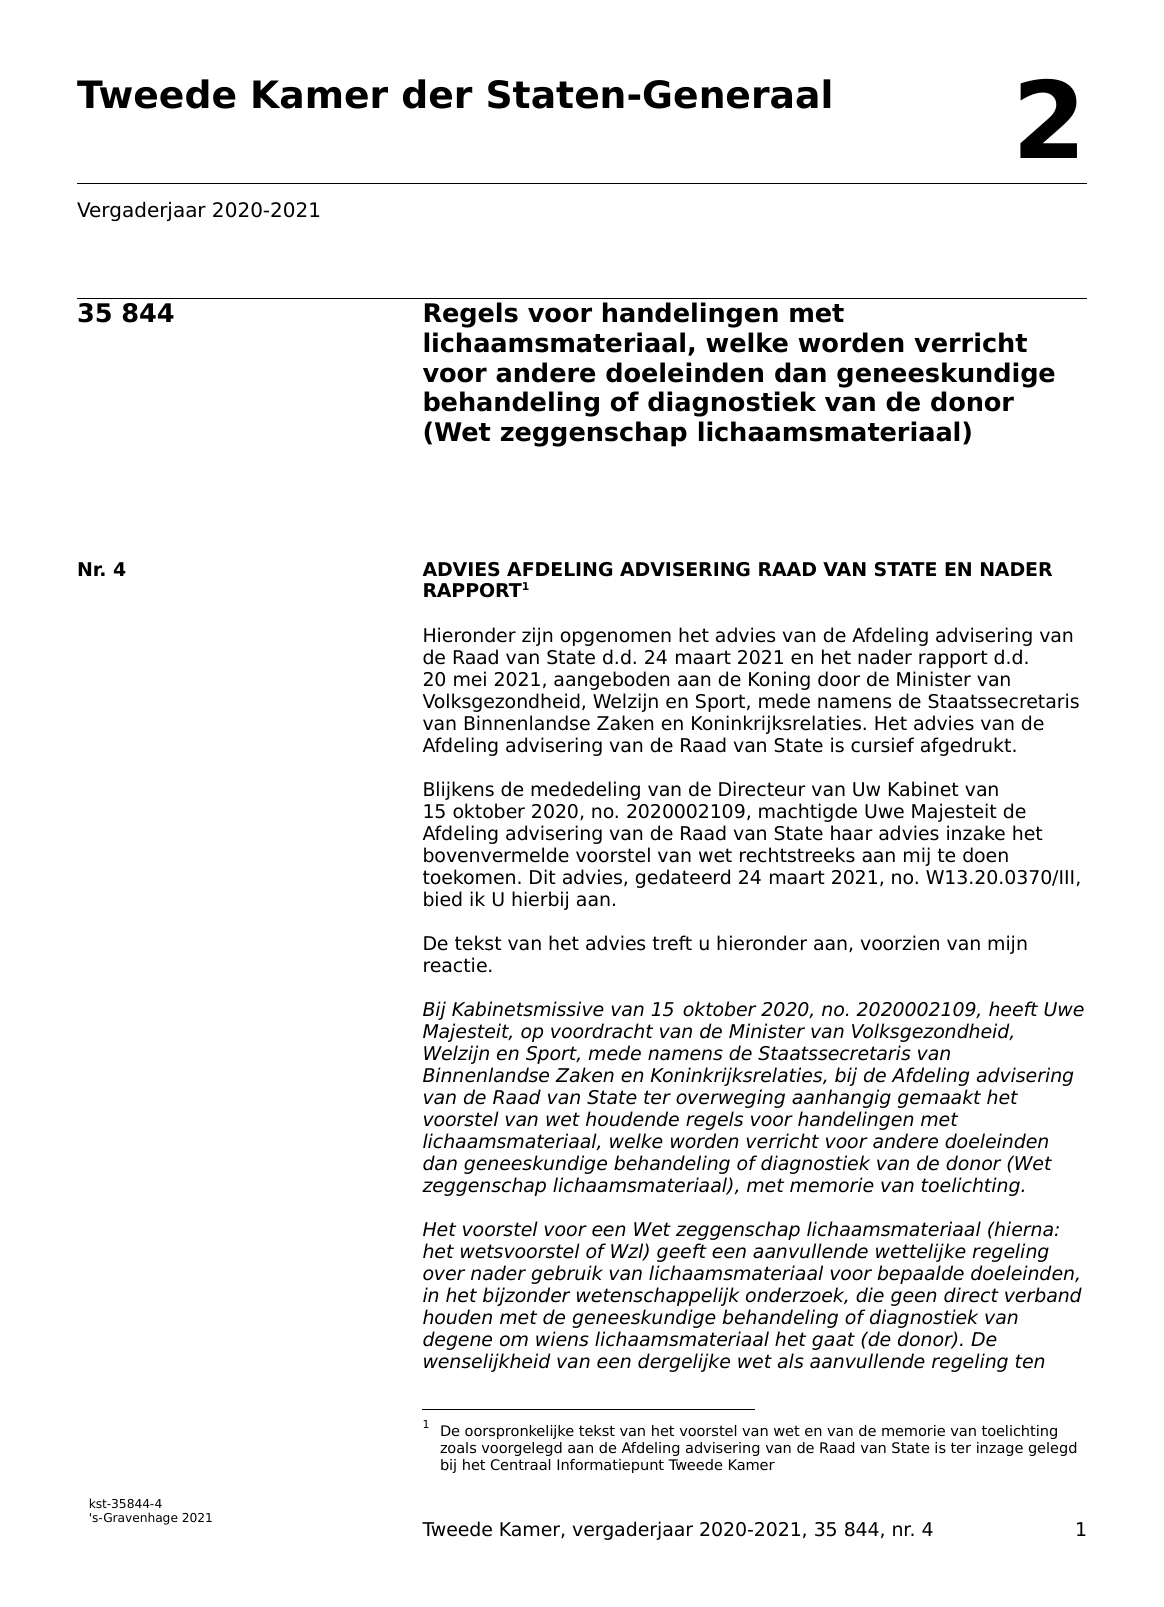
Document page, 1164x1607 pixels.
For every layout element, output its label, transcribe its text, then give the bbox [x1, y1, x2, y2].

text Blijkens de mededeling van de Directeur van Uw Kabinet van 15 oktober 2020, no. 2020002109, machtigde Uwe Majesteit de Afdeling advisering van de Raad van State haar advies inzake het bovenvermelde voorstel van wet rechtstreeks aan mij te doen toekomen. Dit advies, gedateerd 24 maart 2021, no. W13.20.0370/III, bied ik U hierbij aan. [422, 779, 1087, 911]
subtitle Nr. 4 ADVIES AFDELING ADVISERING RAAD VAN STATE EN NADER RAPPORT [77, 558, 1087, 602]
text De oorspronkelijke tekst van het voorstel van wet en van de memorie van toelichting zoals voorgelegd aan de Afdeling advisering van de Raad van State is ter inzage gelegd bij het Centraal Informatiepunt Tweede Kamer [422, 1418, 1087, 1474]
text De tekst van het advies treft u hieronder aan, voorzien van mijn reactie. [422, 933, 1087, 977]
text 's-Gravenhage 2021 [88, 1511, 323, 1525]
text Het voorstel voor een Wet zeggenschap lichaamsmateriaal (hierna: het wetsvoorstel of Wzl) geeft een aanvullende wettelijke regeling over nader gebruik van lichaamsmateriaal voor bepaalde doeleinden, in het bijzonder wetenschappelijk onderzoek, die geen direct verband houden met de geneeskundige behandeling of diagnostiek van degene om wiens lichaamsmateriaal het gaat (de donor). De wenselijkheid van een dergelijke wet als aanvullende regeling ten [422, 1219, 1087, 1373]
subtitle 35 844 Regels voor handelingen met lichaamsmateriaal, welke worden verricht voor andere doeleinden dan geneeskundige behandeling of diagnostiek van de donor (Wet zeggenschap lichaamsmateriaal) [77, 299, 1087, 447]
table_header 2 [886, 59, 1087, 183]
table_cell Vergaderjaar 2020-2021 [77, 184, 1087, 298]
table_header Tweede Kamer der Staten-Generaal [77, 59, 886, 183]
text kst-35844-4 [88, 1497, 323, 1511]
text Hieronder zijn opgenomen het advies van de Afdeling advisering van de Raad van State d.d. 24 maart 2021 en het nader rapport d.d. 20 mei 2021, aangeboden aan de Koning door de Minister van Volksgezondheid, Welzijn en Sport, mede namens de Staatssecretaris van Binnenlandse Zaken en Koninkrijksrelaties. Het advies van de Afdeling advisering van de Raad van State is cursief afgedrukt. [422, 624, 1087, 756]
text Bij Kabinetsmissive van 15 oktober 2020, no. 2020002109, heeft Uwe Majesteit, op voordracht van de Minister van Volksgezondheid, Welzijn en Sport, mede namens de Staatssecretaris van Binnenlandse Zaken en Koninkrijksrelaties, bij de Afdeling advisering van de Raad van State ter overweging aanhangig gemaakt het voorstel van wet houdende regels voor handelingen met lichaamsmateriaal, welke worden verricht voor andere doeleinden dan geneeskundige behandeling of diagnostiek van de donor (Wet zeggenschap lichaamsmateriaal), met memorie van toelichting. [422, 999, 1087, 1197]
